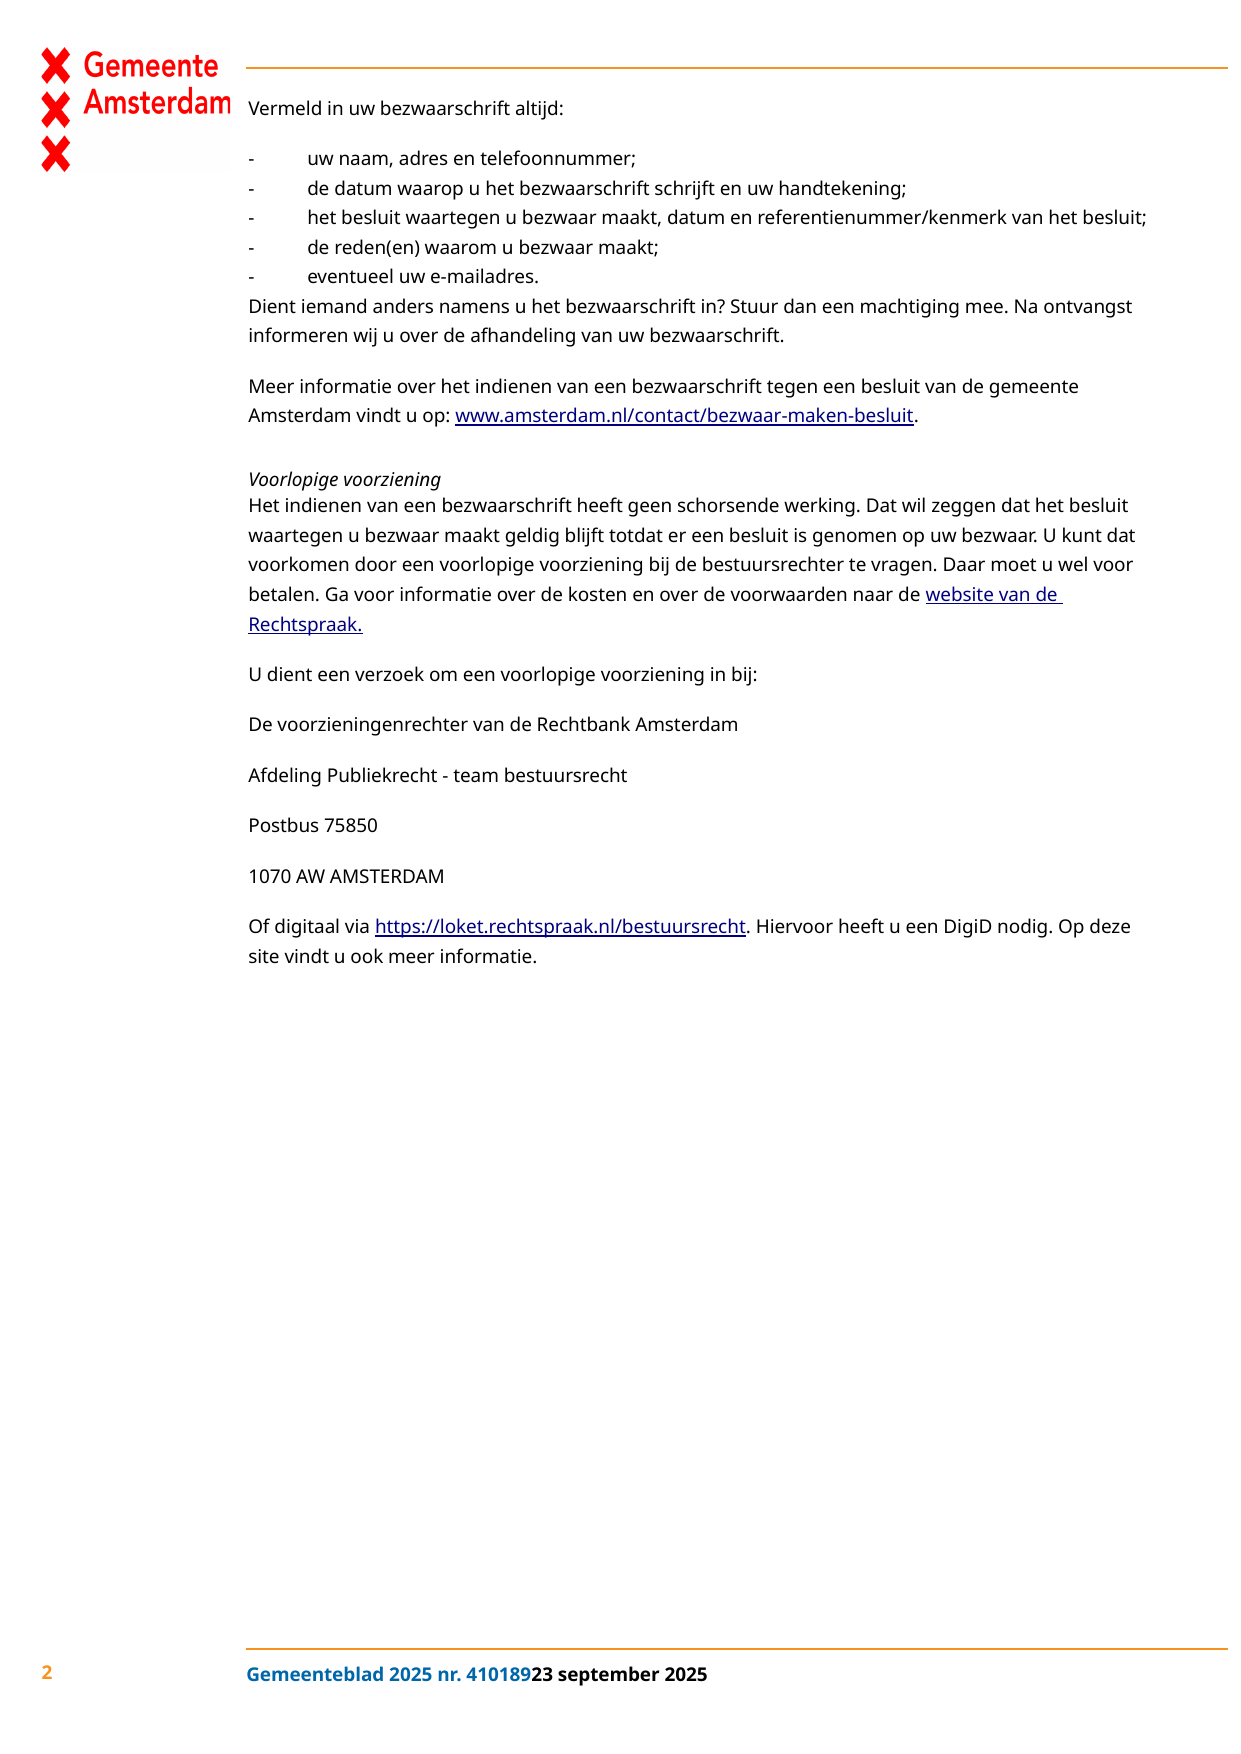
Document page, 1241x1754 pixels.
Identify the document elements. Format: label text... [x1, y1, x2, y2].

list de reden(en) waarom u bezwaar maakt; [248, 234, 1152, 260]
list de datum waarop u het bezwaarschrift schrijft en uw handtekening; [248, 175, 1152, 201]
text Of digitaal via https://loket.rechtspraak.nl/bestuursrecht. Hiervoor heeft u een DigiD nodig. Op deze site vindt u ook meer informatie. [248, 913, 1152, 968]
text 1070 AW AMSTERDAM [248, 863, 1152, 888]
picture [41, 47, 231, 172]
text Het indienen van een bezwaarschrift heeft geen schorsende werking. Dat wil zeggen dat het besluit waartegen u bezwaar maakt geldig blijft totdat er een besluit is genomen op uw bezwaar. U kunt dat voorkomen door een voorlopige voorziening bij de bestuursrechter te vragen. Daar moet u wel voor betalen. Ga voor informatie over de kosten en over de voorwaarden naar de website van de Rechtspraak. [248, 492, 1152, 636]
list het besluit waartegen u bezwaar maakt, datum en referentienummer/kenmerk van het besluit; [248, 204, 1152, 230]
text Meer informatie over het indienen van een bezwaarschrift tegen een besluit van de gemeente Amsterdam vindt u op: www.amsterdam.nl/contact/bezwaar-maken-besluit. [248, 373, 1152, 428]
text Voorlopige voorziening [248, 467, 1152, 492]
text De voorzieningenrechter van de Rechtbank Amsterdam [248, 712, 1152, 737]
text Postbus 75850 [248, 812, 1152, 838]
list uw naam, adres en telefoonnummer; [248, 145, 1152, 171]
text U dient een verzoek om een voorlopige voorziening in bij: [248, 661, 1152, 687]
text Vermeld in uw bezwaarschrift altijd: [248, 95, 1152, 121]
list eventueel uw e-mailadres. [248, 263, 1152, 289]
text Afdeling Publiekrecht - team bestuursrecht [248, 762, 1152, 788]
text Dient iemand anders namens u het bezwaarschrift in? Stuur dan een machtiging mee. Na ontvangst informeren wij u over de afhandeling van uw bezwaarschrift. [248, 293, 1152, 348]
